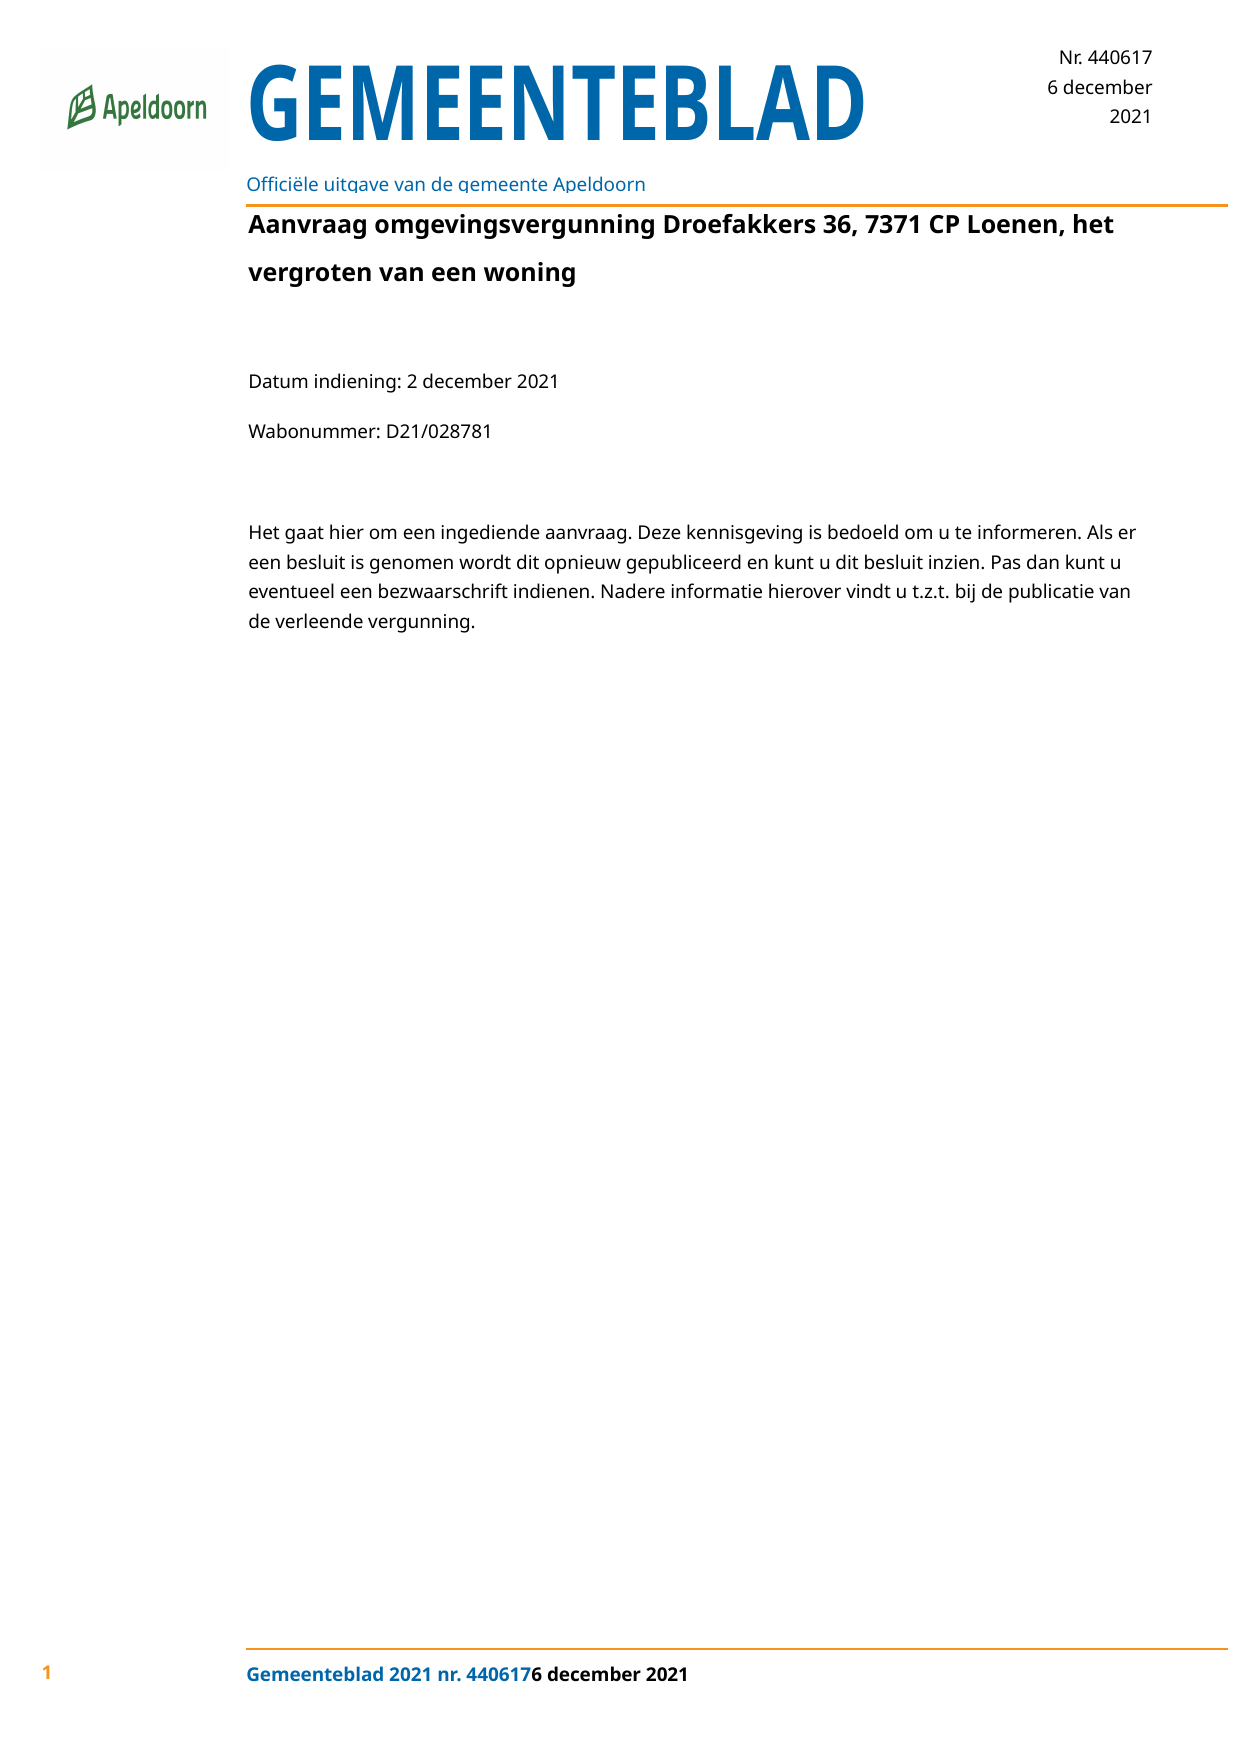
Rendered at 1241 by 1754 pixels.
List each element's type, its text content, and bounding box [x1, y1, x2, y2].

text Datum indiening: 2 december 2021 [248, 368, 1152, 394]
text Aanvraag omgevingsvergunning Droefakkers 36, 7371 CP Loenen, het vergroten van een woning [248, 207, 1152, 288]
picture [41, 47, 231, 172]
text Wabonummer: D21/028781 [248, 419, 1152, 444]
text Het gaat hier om een ingediende aanvraag. Deze kennisgeving is bedoeld om u te informeren. Als er een besluit is genomen wordt dit opnieuw gepubliceerd en kunt u dit besluit inzien. Pas dan kunt u eventueel een bezwaarschrift indienen. Nadere informatie hierover vindt u t.z.t. bij de publicatie van de verleende vergunning. [248, 519, 1152, 634]
